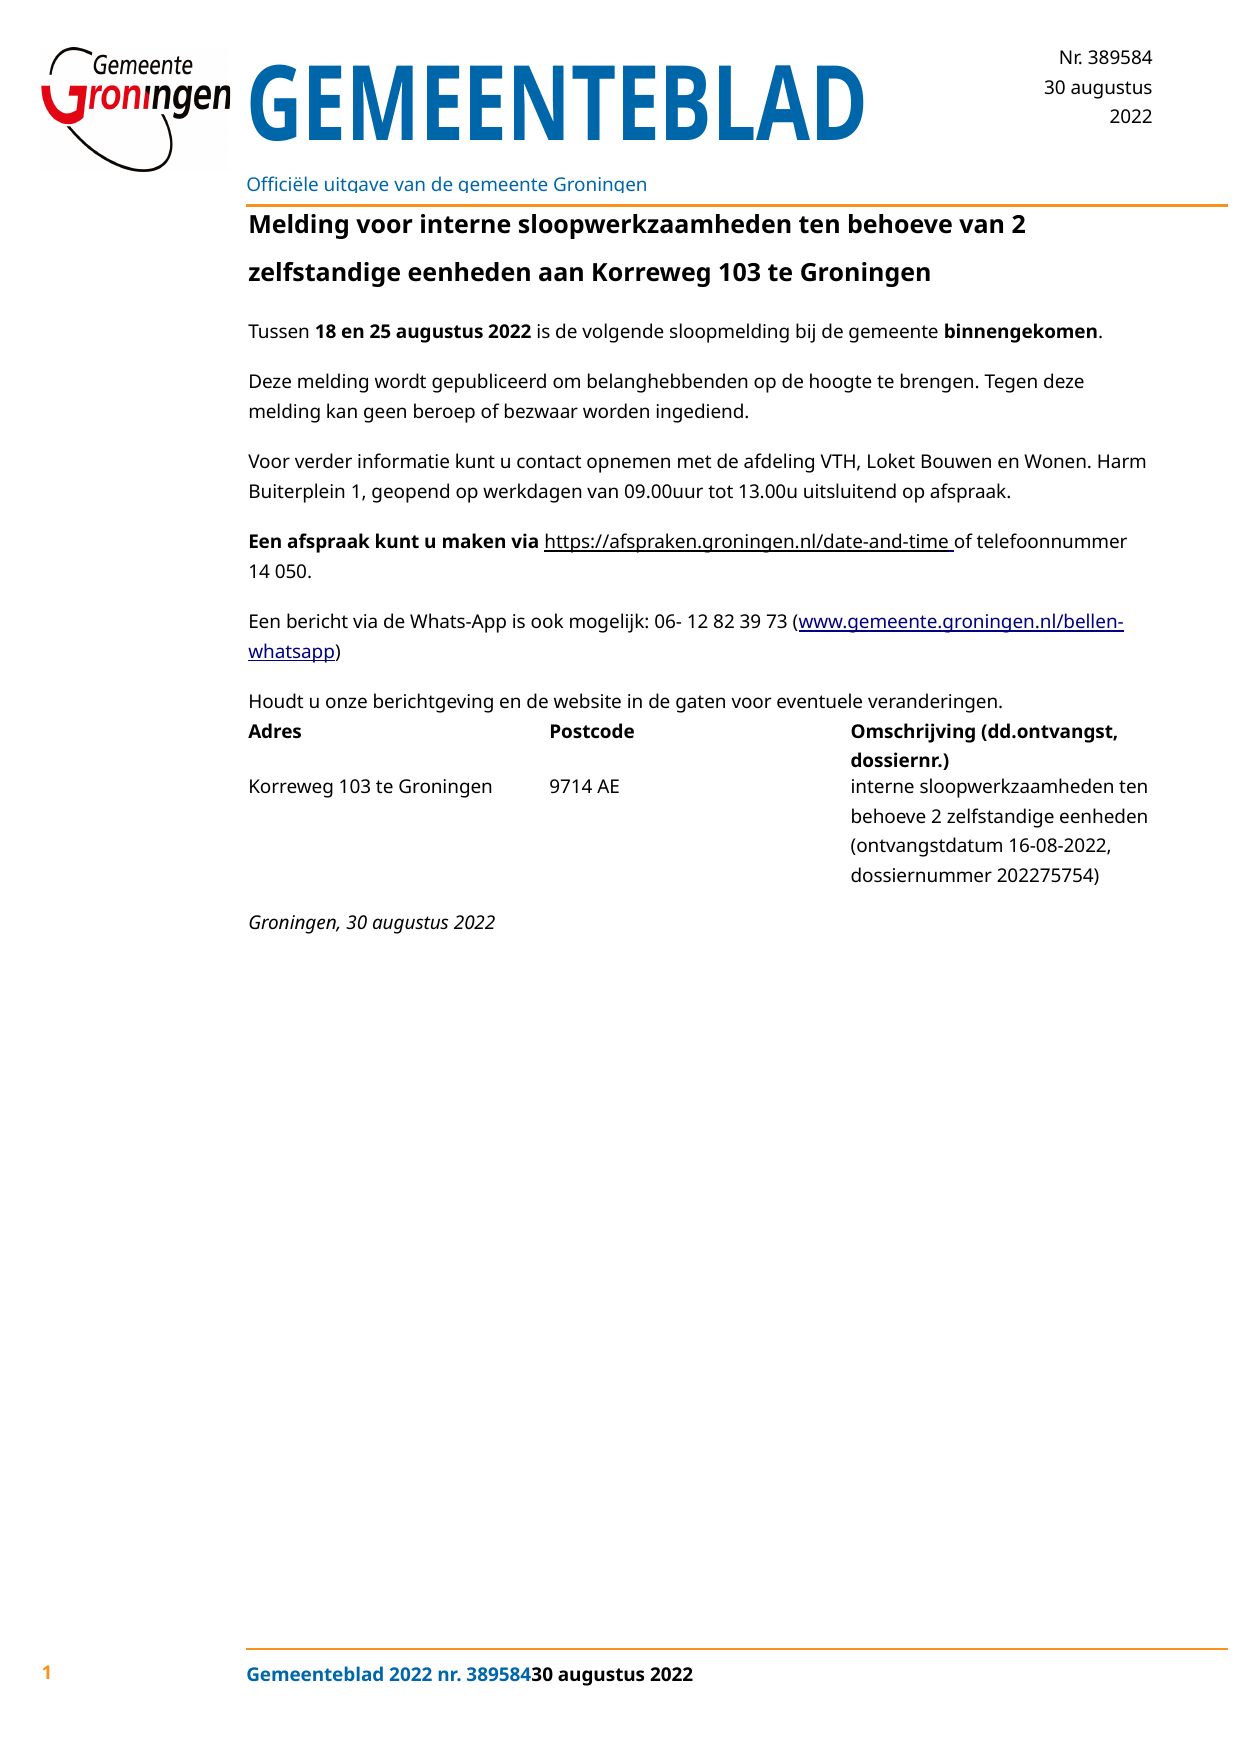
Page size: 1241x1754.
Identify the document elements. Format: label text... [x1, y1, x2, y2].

table_cell Korreweg 103 te Groningen [248, 773, 549, 888]
text Groningen, 30 augustus 2022 [248, 909, 1152, 935]
text Tussen 18 en 25 augustus 2022 is de volgende sloopmelding bij de gemeente binnengekomen. [248, 318, 1152, 344]
text Deze melding wordt gepubliceerd om belanghebbenden op de hoogte te brengen. Tegen deze melding kan geen beroep of bezwaar worden ingediend. [248, 368, 1152, 424]
text Melding voor interne sloopwerkzaamheden ten behoeve van 2 zelfstandige eenheden aan Korreweg 103 te Groningen [248, 207, 1152, 288]
text Houdt u onze berichtgeving en de website in de gaten voor eventuele veranderingen. [248, 688, 1152, 714]
text Een bericht via de Whats-App is ook mogelijk: 06- 12 82 39 73 (www.gemeente.groningen.nl/bellen-whatsapp) [248, 608, 1152, 664]
table_header Postcode [549, 718, 850, 773]
picture [41, 47, 231, 172]
table_header Adres [248, 718, 549, 773]
table_header Omschrijving (dd.ontvangst, dossiernr.) [850, 718, 1152, 773]
text Voor verder informatie kunt u contact opnemen met de afdeling VTH, Loket Bouwen en Wonen. Harm Buiterplein 1, geopend op werkdagen van 09.00uur tot 13.00u uitsluitend op afspraak. [248, 448, 1152, 504]
text Een afspraak kunt u maken via https://afspraken.groningen.nl/date-and-time of telefoonnummer 14 050. [248, 528, 1152, 584]
table_cell interne sloopwerkzaamheden ten behoeve 2 zelfstandige eenheden (ontvangstdatum 16-08-2022, dossiernummer 202275754) [850, 773, 1152, 888]
table_cell 9714 AE [549, 773, 850, 888]
